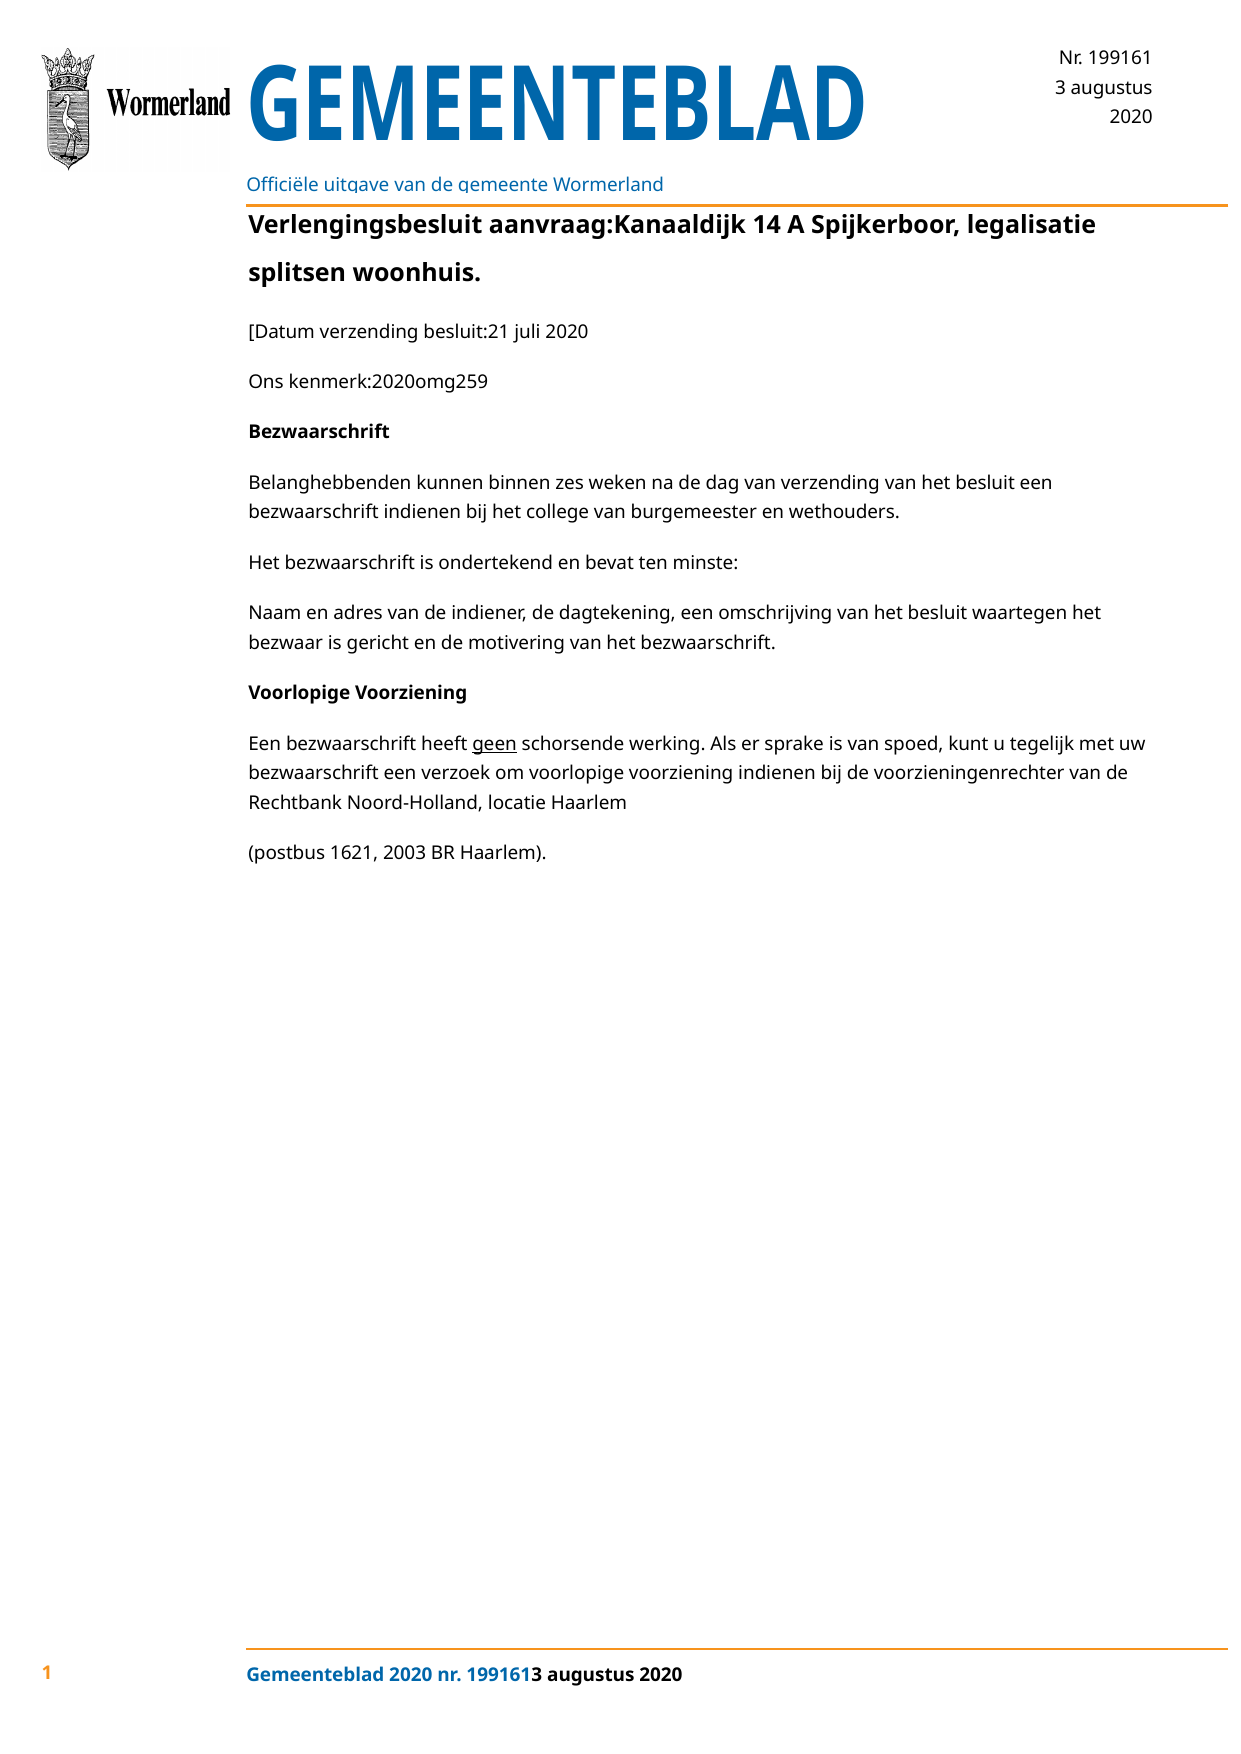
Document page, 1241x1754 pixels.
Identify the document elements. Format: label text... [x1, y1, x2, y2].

text Het bezwaarschrift is ondertekend en bevat ten minste: [248, 549, 1152, 575]
text [Datum verzending besluit:21 juli 2020 [248, 318, 1152, 344]
text (postbus 1621, 2003 BR Haarlem). [248, 839, 1152, 865]
text Een bezwaarschrift heeft geen schorsende werking. Als er sprake is van spoed, kunt u tegelijk met uw bezwaarschrift een verzoek om voorlopige voorziening indienen bij de voorzieningenrechter van de Rechtbank Noord-Holland, locatie Haarlem [248, 730, 1152, 815]
text Bezwaarschrift [248, 419, 1152, 444]
text Ons kenmerk:2020omg259 [248, 368, 1152, 394]
text Voorlopige Voorziening [248, 679, 1152, 705]
text Naam en adres van de indiener, de dagtekening, een omschrijving van het besluit waartegen het bezwaar is gericht en de motivering van het bezwaarschrift. [248, 599, 1152, 655]
text Verlengingsbesluit aanvraag:Kanaaldijk 14 A Spijkerboor, legalisatie splitsen woonhuis. [248, 207, 1152, 288]
text Belanghebbenden kunnen binnen zes weken na de dag van verzending van het besluit een bezwaarschrift indienen bij het college van burgemeester en wethouders. [248, 469, 1152, 524]
picture [41, 47, 231, 172]
